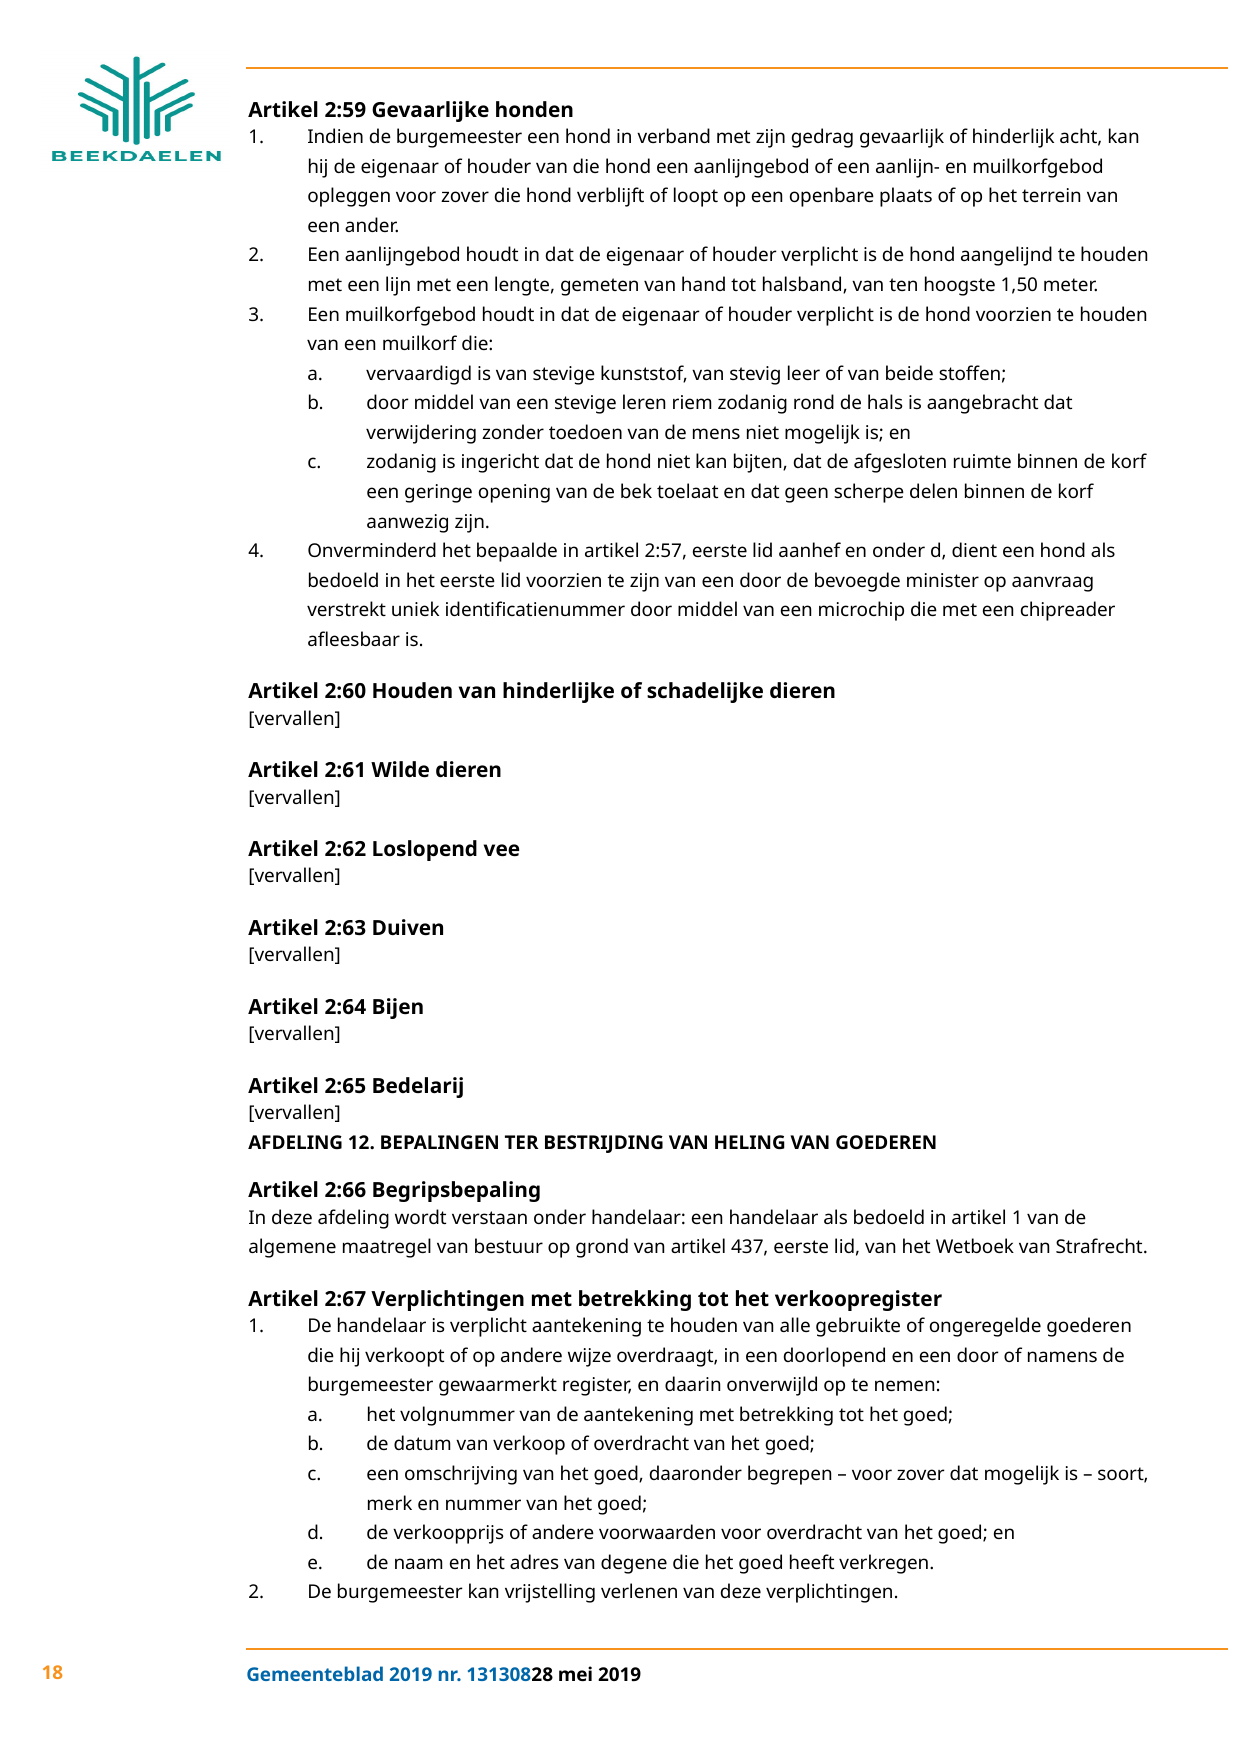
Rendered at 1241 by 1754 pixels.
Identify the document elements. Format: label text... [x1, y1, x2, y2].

picture [41, 47, 231, 172]
text [vervallen] [248, 1099, 1152, 1125]
list De handelaar is verplicht aantekening te houden van alle gebruikte of ongeregelde goederen die hij verkoopt of op andere wijze overdraagt, in een doorlopend en een door of namens de burgemeester gewaarmerkt register, en daarin onverwijld op te nemen: [248, 1312, 1152, 1397]
list door middel van een stevige leren riem zodanig rond de hals is aangebracht dat verwijdering zonder toedoen van de mens niet mogelijk is; en [307, 389, 1152, 445]
text Artikel 2:60 Houden van hinderlijke of schadelijke dieren [248, 677, 1152, 705]
list het volgnummer van de aantekening met betrekking tot het goed; [307, 1401, 1152, 1427]
text [vervallen] [248, 784, 1152, 809]
list de naam en het adres van degene die het goed heeft verkregen. [307, 1549, 1152, 1575]
text Artikel 2:65 Bedelarij [248, 1071, 1152, 1099]
text Artikel 2:61 Wilde dieren [248, 755, 1152, 784]
list de verkoopprijs of andere voorwaarden voor overdracht van het goed; en [307, 1519, 1152, 1545]
list Onverminderd het bepaalde in artikel 2:57, eerste lid aanhef en onder d, dient een hond als bedoeld in het eerste lid voorzien te zijn van een door de bevoegde minister op aanvraag verstrekt uniek identificatienummer door middel van een microchip die met een chipreader afleesbaar is. [248, 537, 1152, 652]
text [vervallen] [248, 942, 1152, 967]
list De burgemeester kan vrijstelling verlenen van deze verplichtingen. [248, 1578, 1152, 1604]
text [vervallen] [248, 1020, 1152, 1046]
text Artikel 2:66 Begripsbepaling [248, 1175, 1152, 1204]
list zodanig is ingericht dat de hond niet kan bijten, dat de afgesloten ruimte binnen de korf een geringe opening van de bek toelaat en dat geen scherpe delen binnen de korf aanwezig zijn. [307, 449, 1152, 533]
text Artikel 2:62 Loslopend vee [248, 834, 1152, 863]
list Indien de burgemeester een hond in verband met zijn gedrag gevaarlijk of hinderlijk acht, kan hij de eigenaar of houder van die hond een aanlijngebod of een aanlijn- en muilkorfgebod opleggen voor zover die hond verblijft of loopt op een openbare plaats of op het terrein van een ander. [248, 123, 1152, 238]
text AFDELING 12. BEPALINGEN TER BESTRIJDING VAN HELING VAN GOEDEREN [248, 1129, 1152, 1154]
text Artikel 2:67 Verplichtingen met betrekking tot het verkoopregister [248, 1284, 1152, 1312]
list Een aanlijngebod houdt in dat de eigenaar of houder verplicht is de hond aangelijnd te houden met een lijn met een lengte, gemeten van hand tot halsband, van ten hoogste 1,50 meter. [248, 242, 1152, 297]
list Een muilkorfgebod houdt in dat de eigenaar of houder verplicht is de hond voorzien te houden van een muilkorf die: [248, 301, 1152, 356]
text Artikel 2:64 Bijen [248, 992, 1152, 1020]
list vervaardigd is van stevige kunststof, van stevig leer of van beide stoffen; [307, 360, 1152, 386]
list een omschrijving van het goed, daaronder begrepen – voor zover dat mogelijk is – soort, merk en nummer van het goed; [307, 1460, 1152, 1516]
text [vervallen] [248, 705, 1152, 731]
text In deze afdeling wordt verstaan onder handelaar: een handelaar als bedoeld in artikel 1 van de algemene maatregel van bestuur op grond van artikel 437, eerste lid, van het Wetboek van Strafrecht. [248, 1204, 1152, 1259]
list de datum van verkoop of overdracht van het goed; [307, 1431, 1152, 1456]
text [vervallen] [248, 863, 1152, 888]
text Artikel 2:63 Duiven [248, 913, 1152, 942]
text Artikel 2:59 Gevaarlijke honden [248, 95, 1152, 123]
